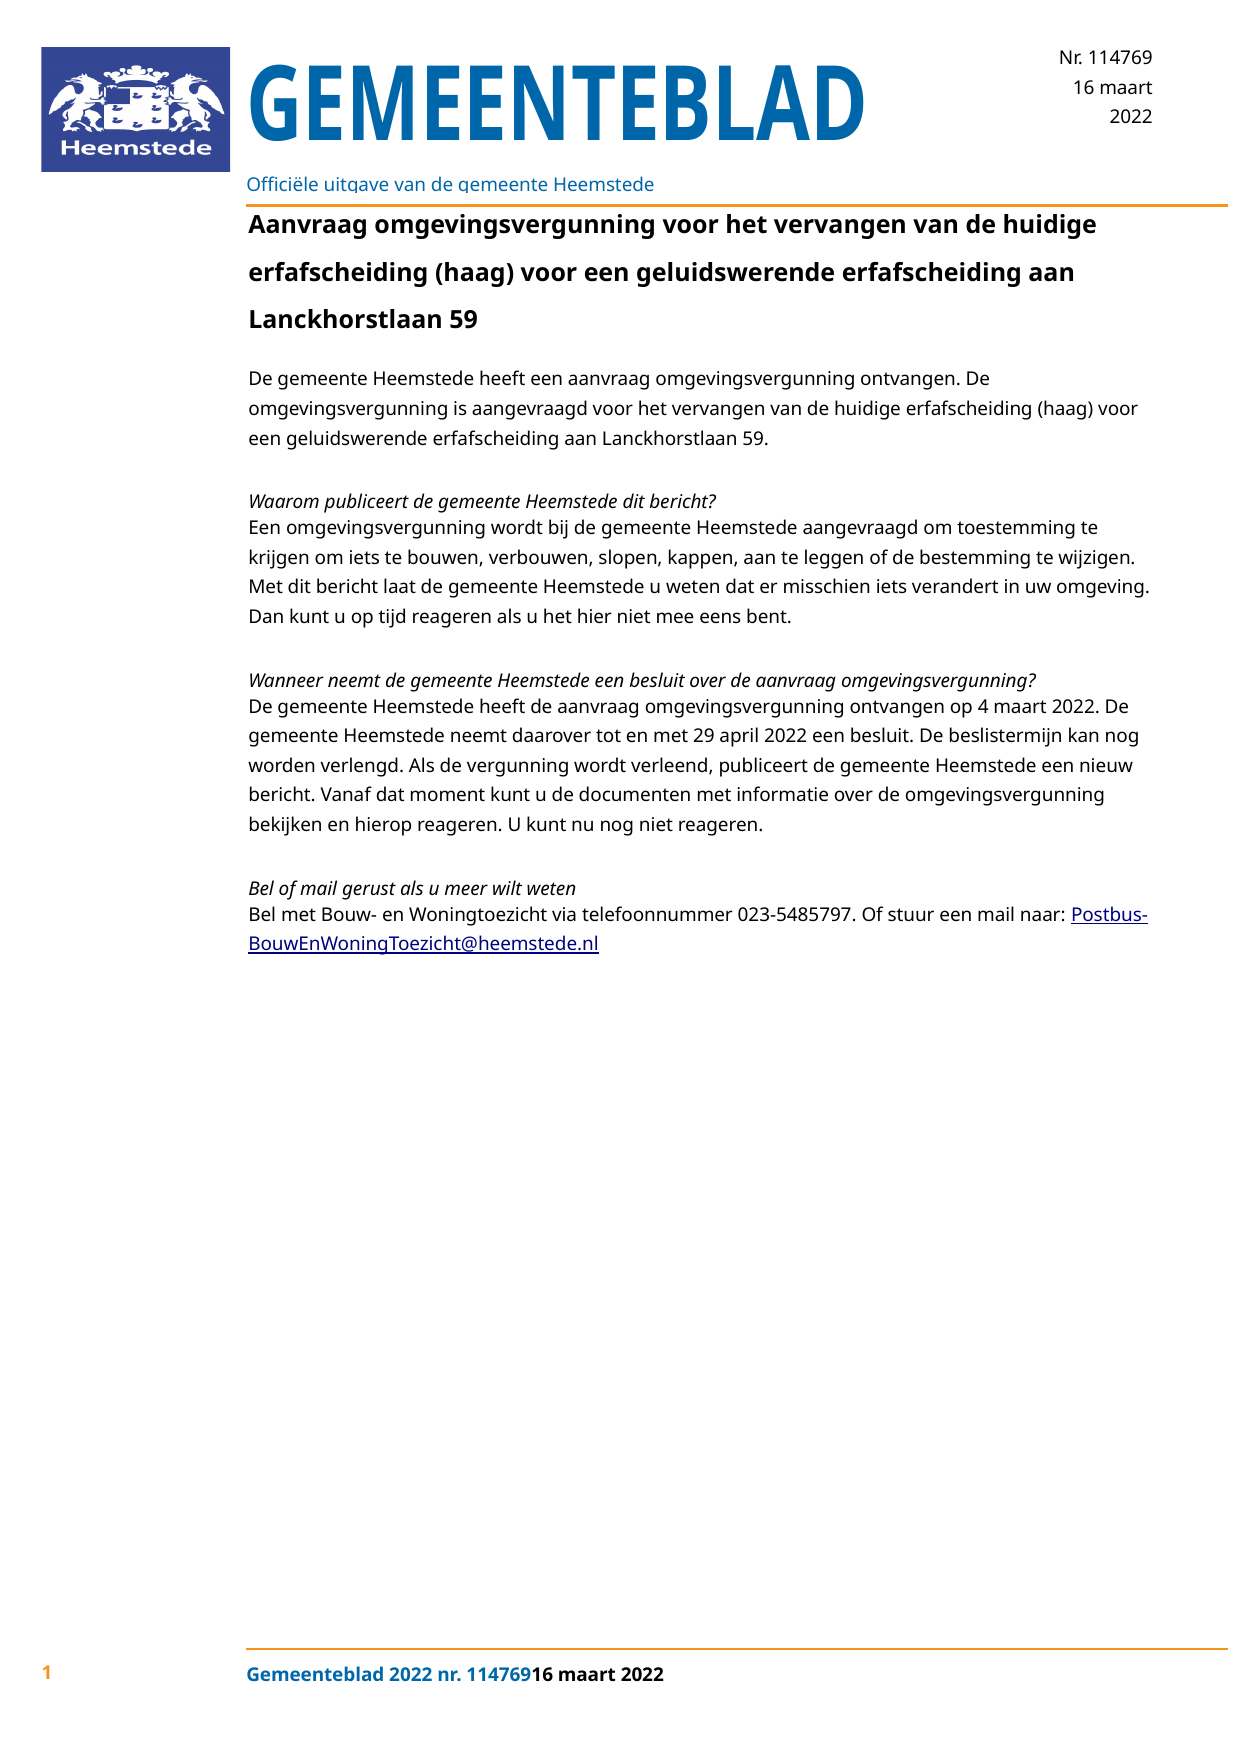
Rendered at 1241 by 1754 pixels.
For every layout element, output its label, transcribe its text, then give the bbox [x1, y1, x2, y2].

text Aanvraag omgevingsvergunning voor het vervangen van de huidige erfafscheiding (haag) voor een geluidswerende erfafscheiding aan Lanckhorstlaan 59 [248, 207, 1152, 336]
text Bel of mail gerust als u meer wilt weten [248, 875, 1152, 901]
text Wanneer neemt de gemeente Heemstede een besluit over de aanvraag omgevingsvergunning? [248, 667, 1152, 693]
text De gemeente Heemstede heeft de aanvraag omgevingsvergunning ontvangen op 4 maart 2022. De gemeente Heemstede neemt daarover tot en met 29 april 2022 een besluit. De beslistermijn kan nog worden verlengd. Als de vergunning wordt verleend, publiceert de gemeente Heemstede een nieuw bericht. Vanaf dat moment kunt u de documenten met informatie over de omgevingsvergunning bekijken en hierop reageren. U kunt nu nog niet reageren. [248, 693, 1152, 837]
picture [41, 47, 231, 172]
text Een omgevingsvergunning wordt bij de gemeente Heemstede aangevraagd om toestemming te krijgen om iets te bouwen, verbouwen, slopen, kappen, aan te leggen of de bestemming te wijzigen. Met dit bericht laat de gemeente Heemstede u weten dat er misschien iets verandert in uw omgeving. Dan kunt u op tijd reageren als u het hier niet mee eens bent. [248, 514, 1152, 629]
text De gemeente Heemstede heeft een aanvraag omgevingsvergunning ontvangen. De omgevingsvergunning is aangevraagd voor het vervangen van de huidige erfafscheiding (haag) voor een geluidswerende erfafscheiding aan Lanckhorstlaan 59. [248, 366, 1152, 450]
text Waarom publiceert de gemeente Heemstede dit bericht? [248, 489, 1152, 514]
text Bel met Bouw- en Woningtoezicht via telefoonnummer 023-5485797. Of stuur een mail naar: Postbus-BouwEnWoningToezicht@heemstede.nl [248, 901, 1152, 956]
